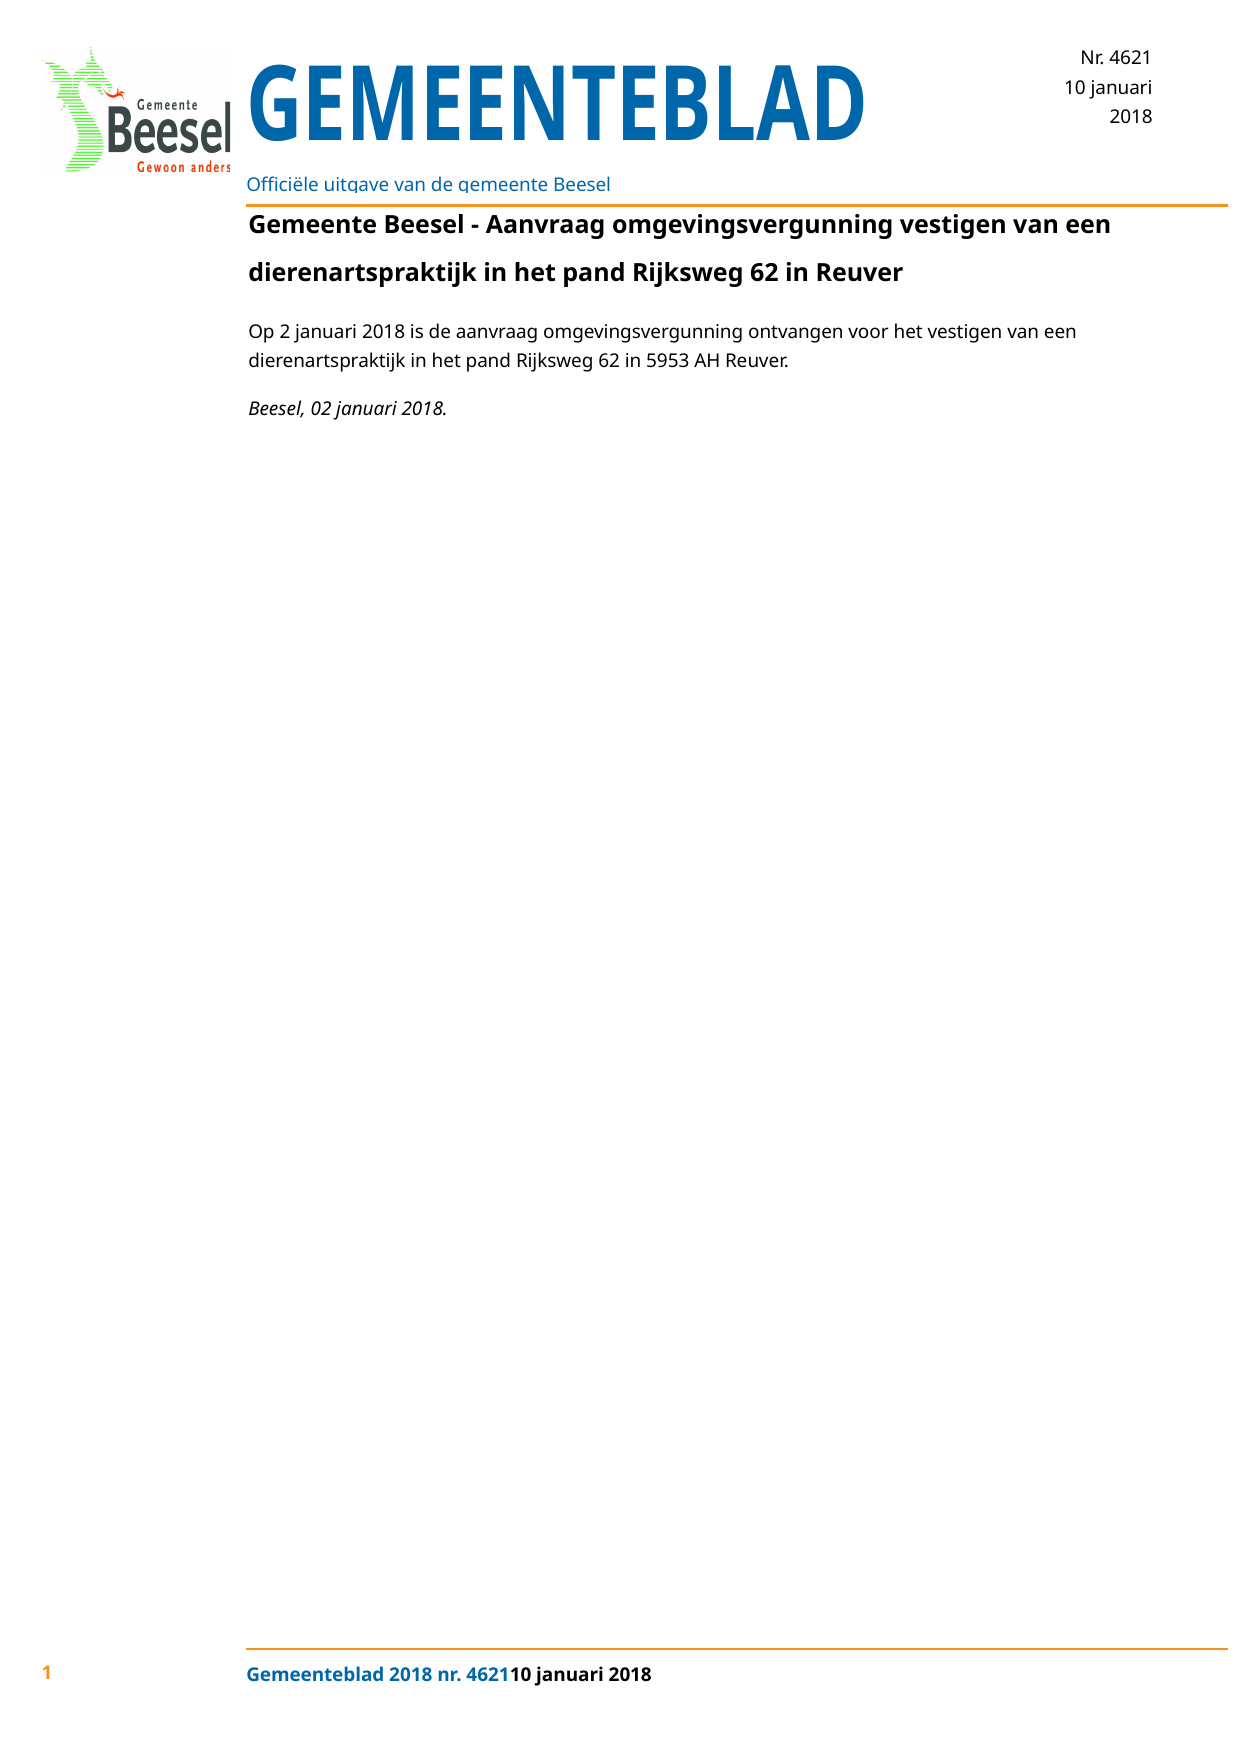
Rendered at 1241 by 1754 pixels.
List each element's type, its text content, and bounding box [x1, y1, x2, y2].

text Gemeente Beesel - Aanvraag omgevingsvergunning vestigen van een dierenartspraktijk in het pand Rijksweg 62 in Reuver [248, 207, 1152, 288]
text Op 2 januari 2018 is de aanvraag omgevingsvergunning ontvangen voor het vestigen van een dierenartspraktijk in het pand Rijksweg 62 in 5953 AH Reuver. [248, 318, 1152, 373]
text Beesel, 02 januari 2018. [248, 395, 1152, 421]
picture [41, 47, 231, 172]
